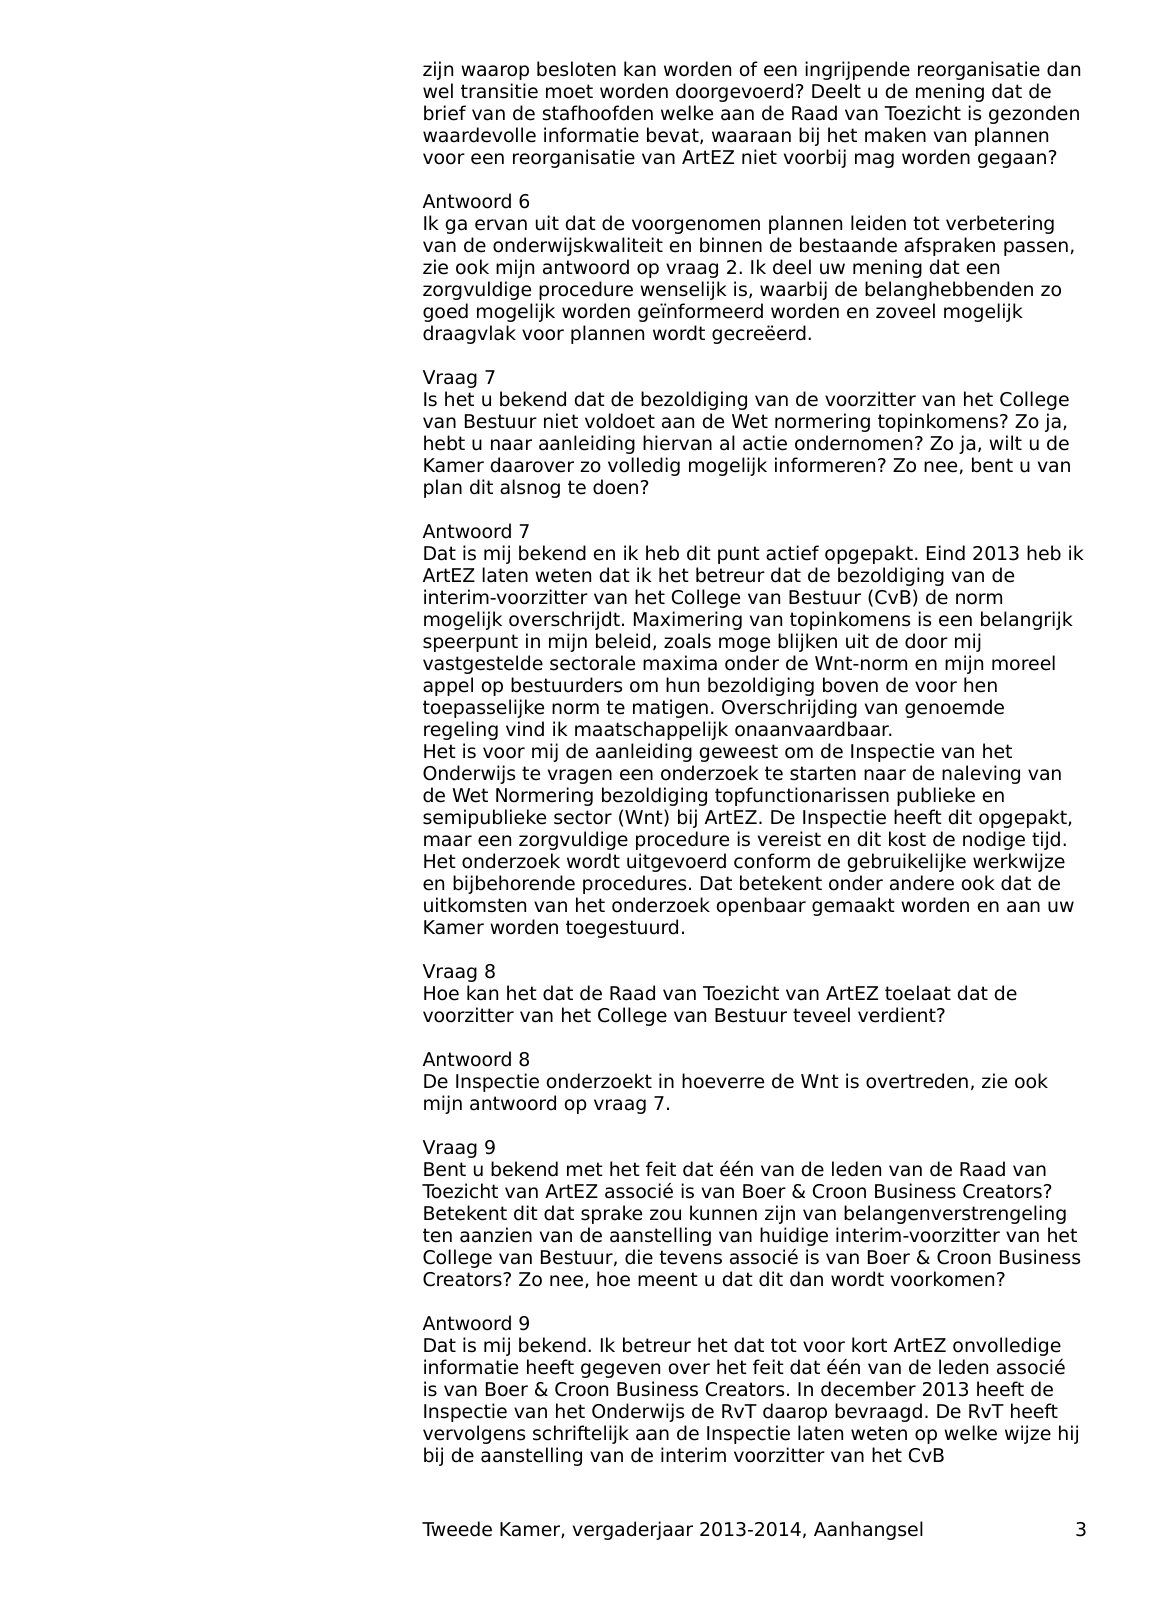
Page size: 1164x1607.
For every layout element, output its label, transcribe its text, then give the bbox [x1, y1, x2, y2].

text De Inspectie onderzoekt in hoeverre de Wnt is overtreden, zie ook mijn antwoord op vraag 7. [422, 1071, 1087, 1115]
text Vraag 9 [422, 1137, 1087, 1159]
text Het is voor mij de aanleiding geweest om de Inspectie van het Onderwijs te vragen een onderzoek te starten naar de naleving van de Wet Normering bezoldiging topfunctionarissen publieke en semipublieke sector (Wnt) bij ArtEZ. De Inspectie heeft dit opgepakt, maar een zorgvuldige procedure is vereist en dit kost de nodige tijd. Het onderzoek wordt uitgevoerd conform de gebruikelijke werkwijze en bijbehorende procedures. Dat betekent onder andere ook dat de uitkomsten van het onderzoek openbaar gemaakt worden en aan uw Kamer worden toegestuurd. [422, 741, 1087, 939]
text Vraag 8 [422, 961, 1087, 983]
text Antwoord 8 [422, 1049, 1087, 1071]
text Bent u bekend met het feit dat één van de leden van de Raad van Toezicht van ArtEZ associé is van Boer & Croon Business Creators? Betekent dit dat sprake zou kunnen zijn van belangenverstrengeling ten aanzien van de aanstelling van huidige interim-voorzitter van het College van Bestuur, die tevens associé is van Boer & Croon Business Creators? Zo nee, hoe meent u dat dit dan wordt voorkomen? [422, 1159, 1087, 1291]
text Hoe kan het dat de Raad van Toezicht van ArtEZ toelaat dat de voorzitter van het College van Bestuur teveel verdient? [422, 983, 1087, 1027]
text Dat is mij bekend en ik heb dit punt actief opgepakt. Eind 2013 heb ik ArtEZ laten weten dat ik het betreur dat de bezoldiging van de interim-voorzitter van het College van Bestuur (CvB) de norm mogelijk overschrijdt. Maximering van topinkomens is een belangrijk speerpunt in mijn beleid, zoals moge blijken uit de door mij vastgestelde sectorale maxima onder de Wnt-norm en mijn moreel appel op bestuurders om hun bezoldiging boven de voor hen toepasselijke norm te matigen. Overschrijding van genoemde regeling vind ik maatschappelijk onaanvaardbaar. [422, 543, 1087, 741]
text Vraag 7 [422, 367, 1087, 389]
text Antwoord 9 [422, 1313, 1087, 1335]
text Antwoord 6 [422, 191, 1087, 213]
text Antwoord 7 [422, 521, 1087, 543]
text Ik ga ervan uit dat de voorgenomen plannen leiden tot verbetering van de onderwijskwaliteit en binnen de bestaande afspraken passen, zie ook mijn antwoord op vraag 2. Ik deel uw mening dat een zorgvuldige procedure wenselijk is, waarbij de belanghebbenden zo goed mogelijk worden geïnformeerd worden en zoveel mogelijk draagvlak voor plannen wordt gecreëerd. [422, 213, 1087, 345]
text zijn waarop besloten kan worden of een ingrijpende reorganisatie dan wel transitie moet worden doorgevoerd? Deelt u de mening dat de brief van de stafhoofden welke aan de Raad van Toezicht is gezonden waardevolle informatie bevat, waaraan bij het maken van plannen voor een reorganisatie van ArtEZ niet voorbij mag worden gegaan? [422, 59, 1087, 169]
text Is het u bekend dat de bezoldiging van de voorzitter van het College van Bestuur niet voldoet aan de Wet normering topinkomens? Zo ja, hebt u naar aanleiding hiervan al actie ondernomen? Zo ja, wilt u de Kamer daarover zo volledig mogelijk informeren? Zo nee, bent u van plan dit alsnog te doen? [422, 389, 1087, 499]
text Dat is mij bekend. Ik betreur het dat tot voor kort ArtEZ onvolledige informatie heeft gegeven over het feit dat één van de leden associé is van Boer & Croon Business Creators. In december 2013 heeft de Inspectie van het Onderwijs de RvT daarop bevraagd. De RvT heeft vervolgens schriftelijk aan de Inspectie laten weten op welke wijze hij bij de aanstelling van de interim voorzitter van het CvB [422, 1335, 1087, 1467]
